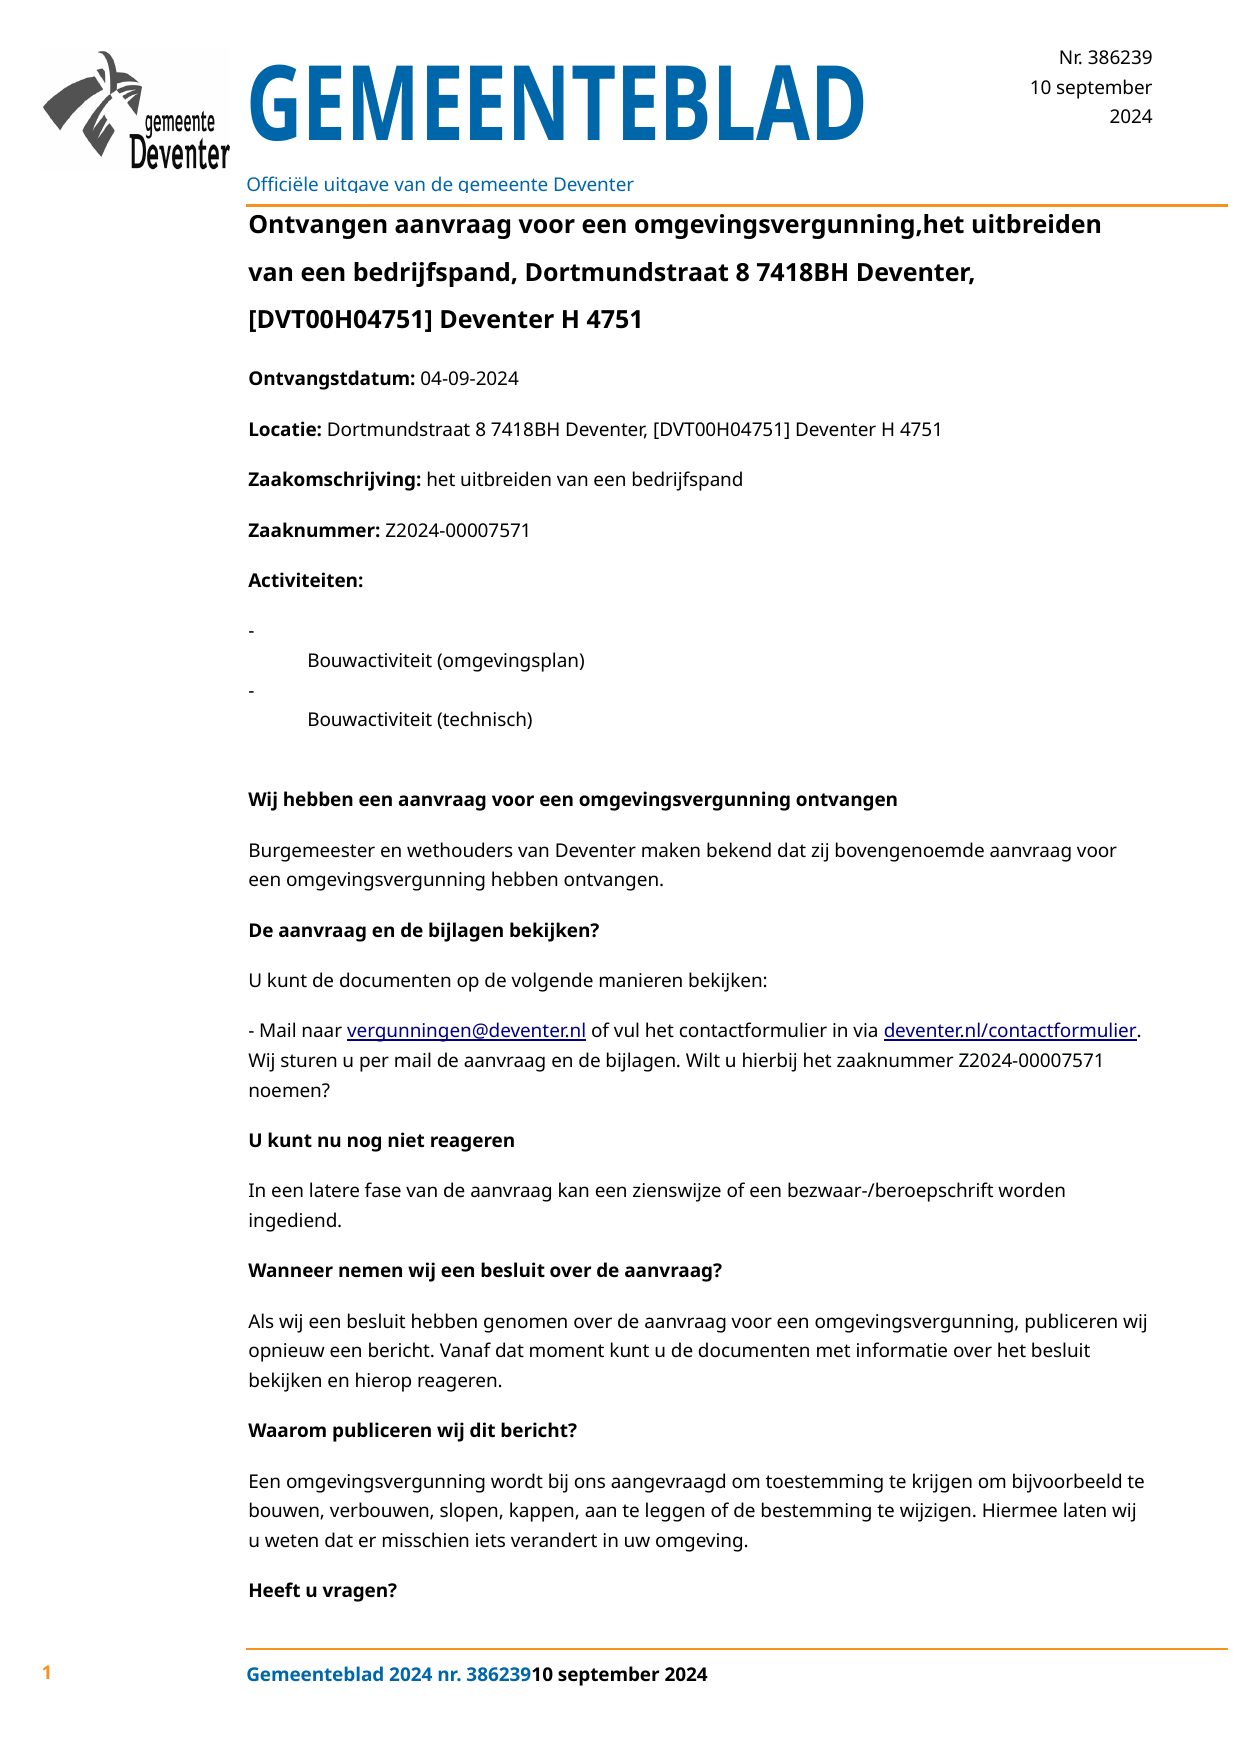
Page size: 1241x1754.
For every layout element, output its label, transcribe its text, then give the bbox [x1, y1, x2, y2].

text U kunt de documenten op de volgende manieren bekijken: [248, 967, 1152, 993]
text Ontvangen aanvraag voor een omgevingsvergunning,het uitbreiden van een bedrijfspand, Dortmundstraat 8 7418BH Deventer, [DVT00H04751] Deventer H 4751 [248, 207, 1152, 336]
list Bouwactiviteit (technisch) [248, 706, 1152, 732]
text - Mail naar vergunningen@deventer.nl of vul het contactformulier in via deventer.nl/contactformulier. Wij sturen u per mail de aanvraag en de bijlagen. Wilt u hierbij het zaaknummer Z2024-00007571 noemen? [248, 1018, 1152, 1102]
text Ontvangstdatum: 04-09-2024 [248, 366, 1152, 391]
text Burgemeester en wethouders van Deventer maken bekend dat zij bovengenoemde aanvraag voor een omgevingsvergunning hebben ontvangen. [248, 837, 1152, 892]
text Als wij een besluit hebben genomen over de aanvraag voor een omgevingsvergunning, publiceren wij opnieuw een bericht. Vanaf dat moment kunt u de documenten met informatie over het besluit bekijken en hierop reageren. [248, 1308, 1152, 1393]
text Zaakomschrijving: het uitbreiden van een bedrijfspand [248, 466, 1152, 492]
text Zaaknummer: Z2024-00007571 [248, 517, 1152, 542]
text Wanneer nemen wij een besluit over de aanvraag? [248, 1258, 1152, 1283]
text Waarom publiceren wij dit bericht? [248, 1418, 1152, 1443]
list Bouwactiviteit (omgevingsplan) [248, 647, 1152, 673]
text Locatie: Dortmundstraat 8 7418BH Deventer, [DVT00H04751] Deventer H 4751 [248, 416, 1152, 442]
text De aanvraag en de bijlagen bekijken? [248, 917, 1152, 942]
picture [41, 47, 231, 172]
text Wij hebben een aanvraag voor een omgevingsvergunning ontvangen [248, 786, 1152, 812]
text In een latere fase van de aanvraag kan een zienswijze of een bezwaar-/beroepschrift worden ingediend. [248, 1178, 1152, 1233]
text Heeft u vragen? [248, 1578, 1152, 1603]
text U kunt nu nog niet reageren [248, 1127, 1152, 1153]
text Activiteiten: [248, 567, 1152, 593]
text Een omgevingsvergunning wordt bij ons aangevraagd om toestemming te krijgen om bijvoorbeeld te bouwen, verbouwen, slopen, kappen, aan te leggen of de bestemming te wijzigen. Hiermee laten wij u weten dat er misschien iets verandert in uw omgeving. [248, 1468, 1152, 1553]
